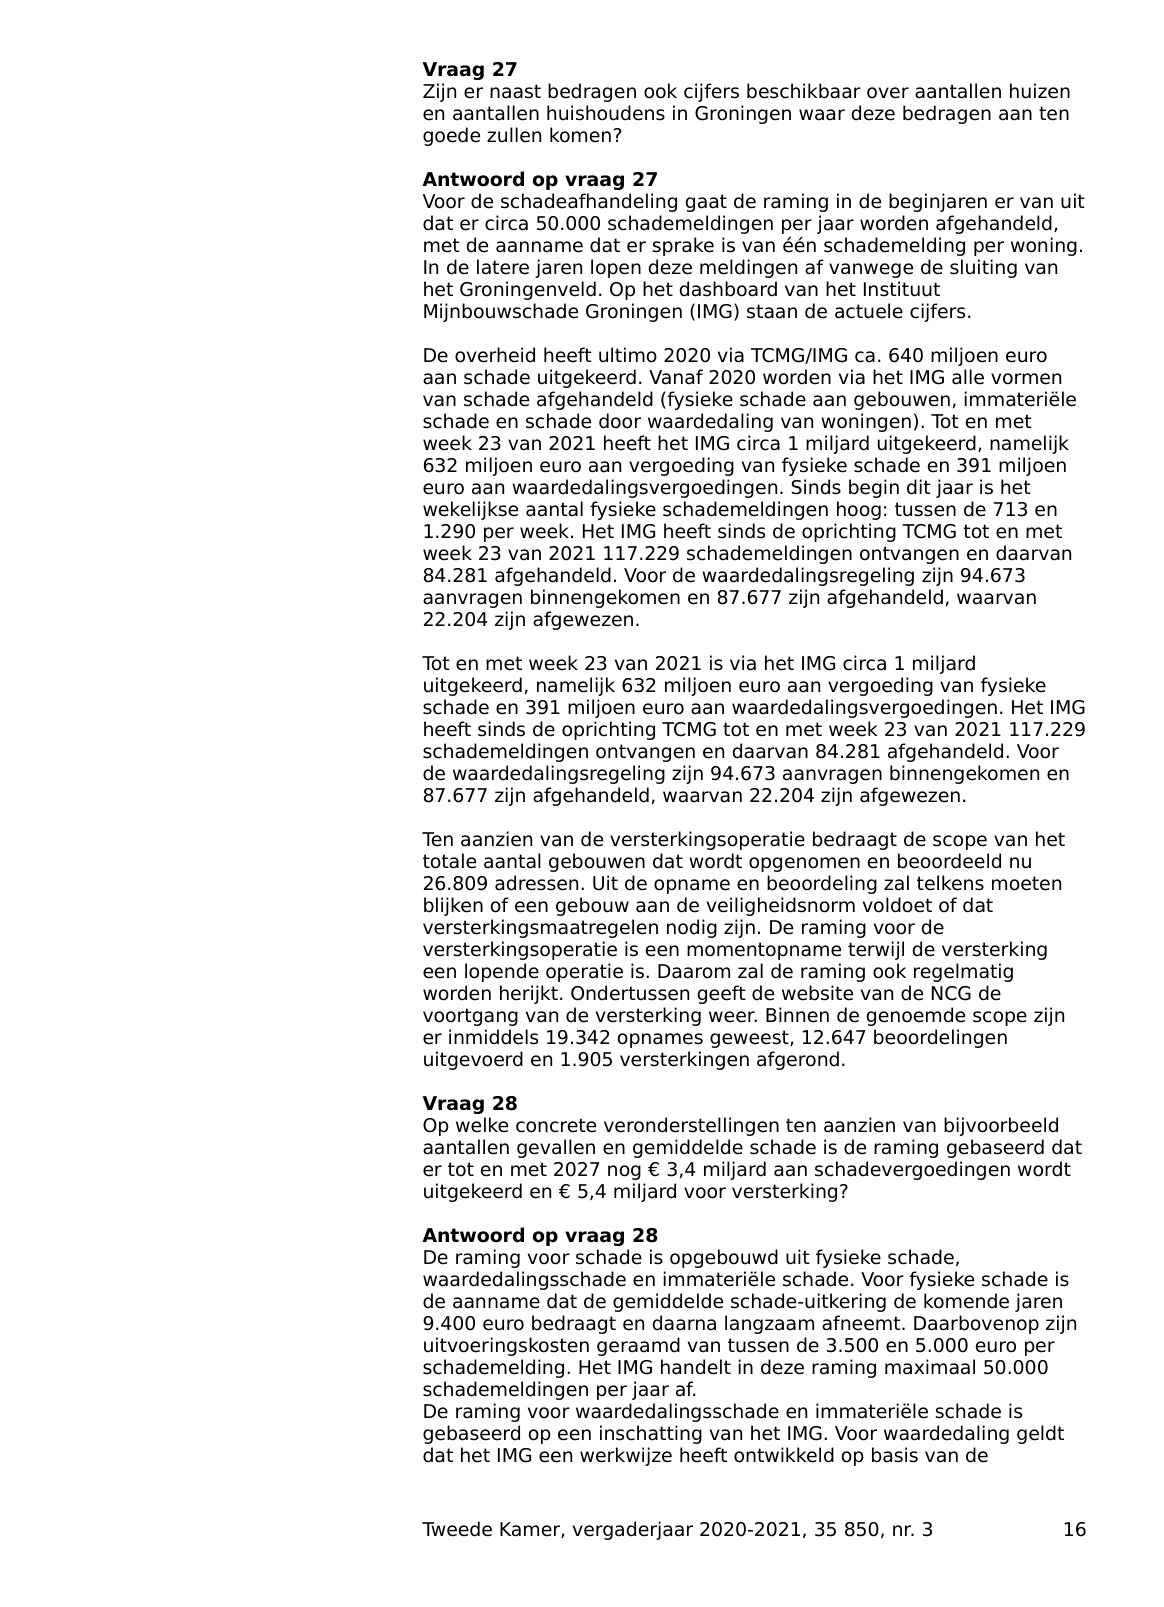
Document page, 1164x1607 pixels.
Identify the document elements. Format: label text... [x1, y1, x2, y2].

text Vraag 27 [422, 59, 1087, 81]
text Antwoord op vraag 27 [422, 169, 1087, 191]
text Voor de schadeafhandeling gaat de raming in de beginjaren er van uit dat er circa 50.000 schademeldingen per jaar worden afgehandeld, met de aanname dat er sprake is van één schademelding per woning. In de latere jaren lopen deze meldingen af vanwege de sluiting van het Groningenveld. Op het dashboard van het Instituut Mijnbouwschade Groningen (IMG) staan de actuele cijfers. [422, 191, 1087, 323]
text De raming voor waardedalingsschade en immateriële schade is gebaseerd op een inschatting van het IMG. Voor waardedaling geldt dat het IMG een werkwijze heeft ontwikkeld op basis van de [422, 1401, 1087, 1467]
text Op welke concrete veronderstellingen ten aanzien van bijvoorbeeld aantallen gevallen en gemiddelde schade is de raming gebaseerd dat er tot en met 2027 nog € 3,4 miljard aan schadevergoedingen wordt uitgekeerd en € 5,4 miljard voor versterking? [422, 1115, 1087, 1203]
text Vraag 28 [422, 1093, 1087, 1115]
text Ten aanzien van de versterkingsoperatie bedraagt de scope van het totale aantal gebouwen dat wordt opgenomen en beoordeeld nu 26.809 adressen. Uit de opname en beoordeling zal telkens moeten blijken of een gebouw aan de veiligheidsnorm voldoet of dat versterkingsmaatregelen nodig zijn. De raming voor de versterkingsoperatie is een momentopname terwijl de versterking een lopende operatie is. Daarom zal de raming ook regelmatig worden herijkt. Ondertussen geeft de website van de NCG de voortgang van de versterking weer. Binnen de genoemde scope zijn er inmiddels 19.342 opnames geweest, 12.647 beoordelingen uitgevoerd en 1.905 versterkingen afgerond. [422, 829, 1087, 1071]
text De raming voor schade is opgebouwd uit fysieke schade, waardedalingsschade en immateriële schade. Voor fysieke schade is de aanname dat de gemiddelde schade-uitkering de komende jaren 9.400 euro bedraagt en daarna langzaam afneemt. Daarbovenop zijn uitvoeringskosten geraamd van tussen de 3.500 en 5.000 euro per schademelding. Het IMG handelt in deze raming maximaal 50.000 schademeldingen per jaar af. [422, 1247, 1087, 1401]
text De overheid heeft ultimo 2020 via TCMG/IMG ca. 640 miljoen euro aan schade uitgekeerd. Vanaf 2020 worden via het IMG alle vormen van schade afgehandeld (fysieke schade aan gebouwen, immateriële schade en schade door waardedaling van woningen). Tot en met week 23 van 2021 heeft het IMG circa 1 miljard uitgekeerd, namelijk 632 miljoen euro aan vergoeding van fysieke schade en 391 miljoen euro aan waardedalingsvergoedingen. Sinds begin dit jaar is het wekelijkse aantal fysieke schademeldingen hoog: tussen de 713 en 1.290 per week. Het IMG heeft sinds de oprichting TCMG tot en met week 23 van 2021 117.229 schademeldingen ontvangen en daarvan 84.281 afgehandeld. Voor de waardedalingsregeling zijn 94.673 aanvragen binnengekomen en 87.677 zijn afgehandeld, waarvan 22.204 zijn afgewezen. [422, 345, 1087, 631]
text Antwoord op vraag 28 [422, 1225, 1087, 1247]
text Tot en met week 23 van 2021 is via het IMG circa 1 miljard uitgekeerd, namelijk 632 miljoen euro aan vergoeding van fysieke schade en 391 miljoen euro aan waardedalingsvergoedingen. Het IMG heeft sinds de oprichting TCMG tot en met week 23 van 2021 117.229 schademeldingen ontvangen en daarvan 84.281 afgehandeld. Voor de waardedalingsregeling zijn 94.673 aanvragen binnengekomen en 87.677 zijn afgehandeld, waarvan 22.204 zijn afgewezen. [422, 653, 1087, 807]
text Zijn er naast bedragen ook cijfers beschikbaar over aantallen huizen en aantallen huishoudens in Groningen waar deze bedragen aan ten goede zullen komen? [422, 81, 1087, 147]
